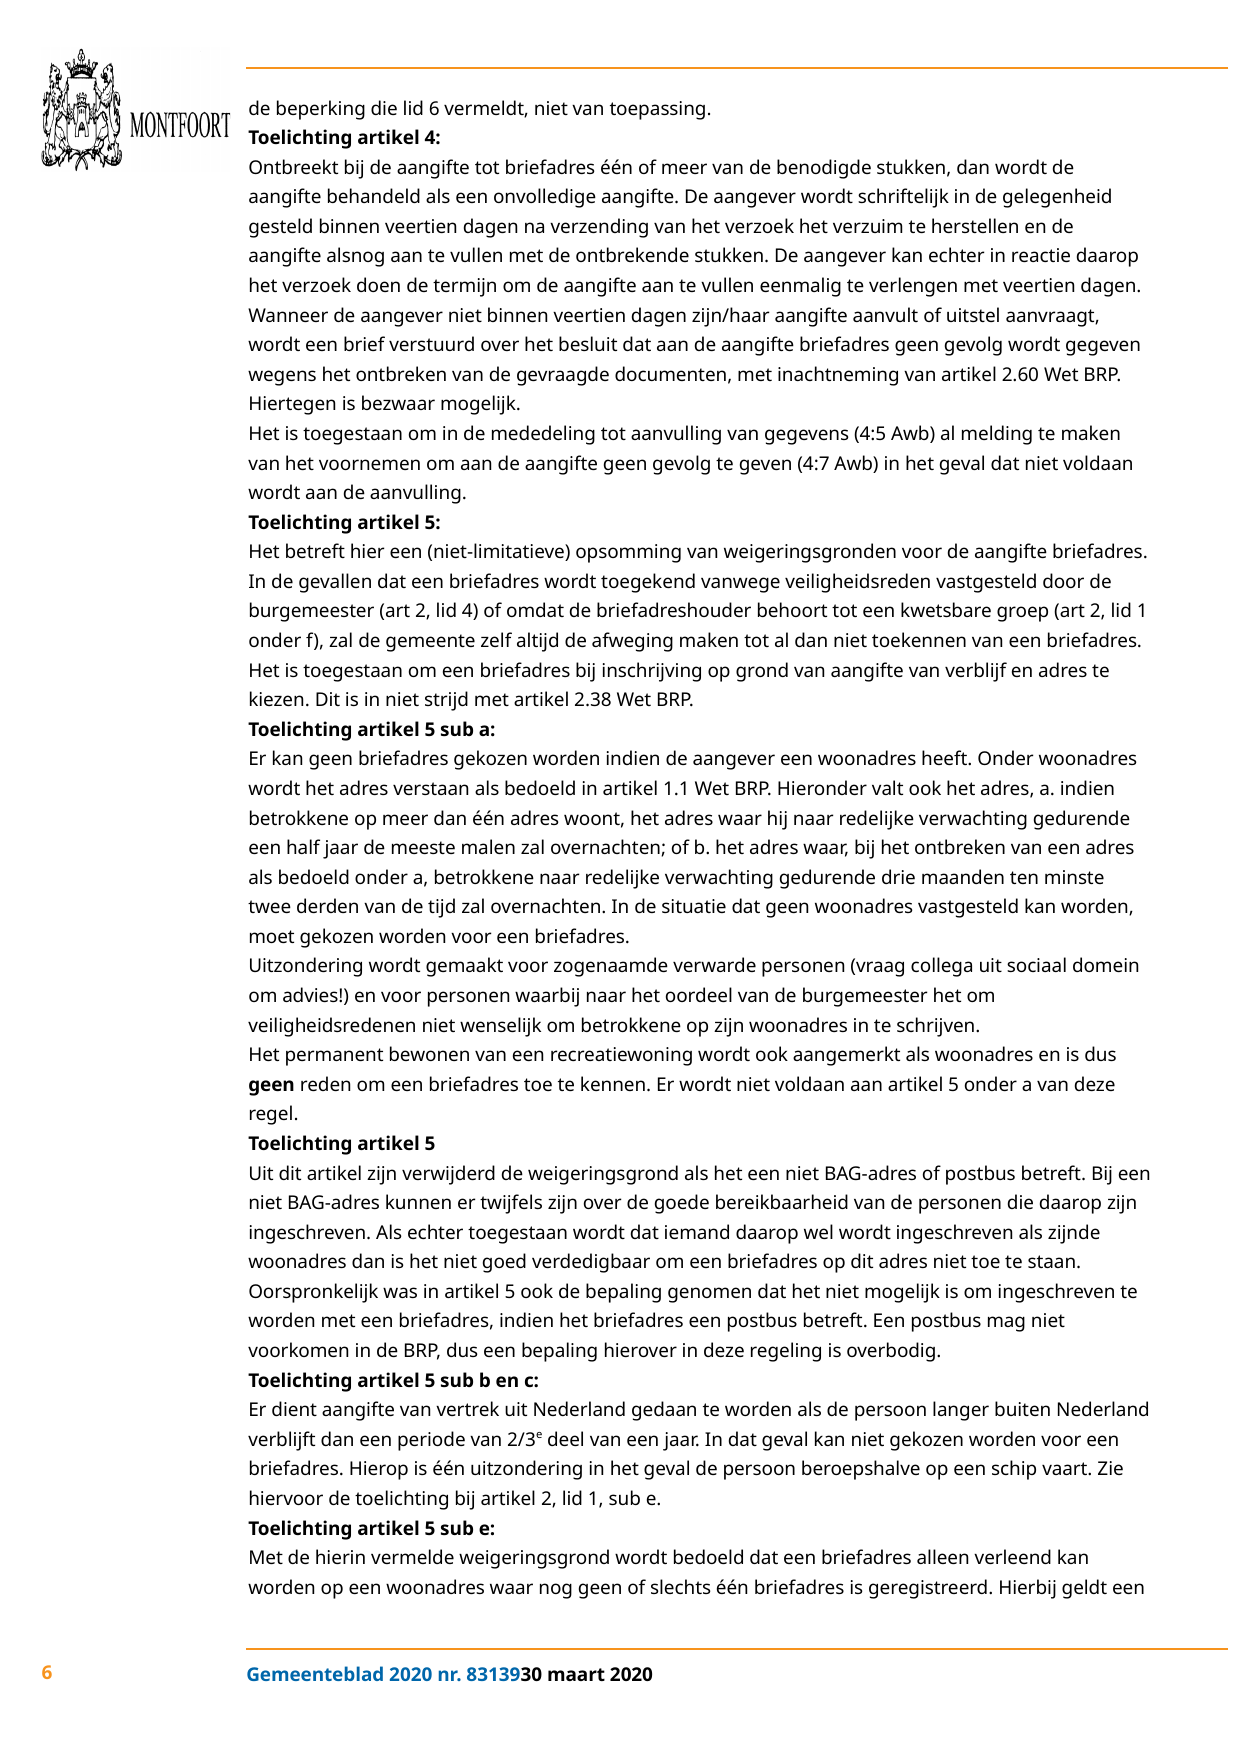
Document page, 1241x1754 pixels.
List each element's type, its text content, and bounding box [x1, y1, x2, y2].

text Uitzondering wordt gemaakt voor zogenaamde verwarde personen (vraag collega uit sociaal domein om advies!) en voor personen waarbij naar het oordeel van de burgemeester het om veiligheidsredenen niet wenselijk om betrokkene op zijn woonadres in te schrijven. [248, 953, 1152, 1038]
text Ontbreekt bij de aangifte tot briefadres één of meer van de benodigde stukken, dan wordt de aangifte behandeld als een onvolledige aangifte. De aangever wordt schriftelijk in de gelegenheid gesteld binnen veertien dagen na verzending van het verzoek het verzuim te herstellen en de aangifte alsnog aan te vullen met de ontbrekende stukken. De aangever kan echter in reactie daarop het verzoek doen de termijn om de aangifte aan te vullen eenmalig te verlengen met veertien dagen. [248, 154, 1152, 298]
text Toelichting artikel 5 [248, 1130, 1152, 1156]
text de beperking die lid 6 vermeldt, niet van toepassing. [248, 95, 1152, 121]
text Er kan geen briefadres gekozen worden indien de aangever een woonadres heeft. Onder woonadres wordt het adres verstaan als bedoeld in artikel 1.1 Wet BRP. Hieronder valt ook het adres, a. indien betrokkene op meer dan één adres woont, het adres waar hij naar redelijke verwachting gedurende een half jaar de meeste malen zal overnachten; of b. het adres waar, bij het ontbreken van een adres als bedoeld onder a, betrokkene naar redelijke verwachting gedurende drie maanden ten minste twee derden van de tijd zal overnachten. In de situatie dat geen woonadres vastgesteld kan worden, moet gekozen worden voor een briefadres. [248, 746, 1152, 949]
text In de gevallen dat een briefadres wordt toegekend vanwege veiligheidsreden vastgesteld door de burgemeester (art 2, lid 4) of omdat de briefadreshouder behoort tot een kwetsbare groep (art 2, lid 1 onder f), zal de gemeente zelf altijd de afweging maken tot al dan niet toekennen van een briefadres. [248, 568, 1152, 653]
text Uit dit artikel zijn verwijderd de weigeringsgrond als het een niet BAG-adres of postbus betreft. Bij een niet BAG-adres kunnen er twijfels zijn over de goede bereikbaarheid van de personen die daarop zijn ingeschreven. Als echter toegestaan wordt dat iemand daarop wel wordt ingeschreven als zijnde woonadres dan is het niet goed verdedigbaar om een briefadres op dit adres niet toe te staan. [248, 1160, 1152, 1274]
text Het is toegestaan om een briefadres bij inschrijving op grond van aangifte van verblijf en adres te kiezen. Dit is in niet strijd met artikel 2.38 Wet BRP. [248, 657, 1152, 712]
text Met de hierin vermelde weigeringsgrond wordt bedoeld dat een briefadres alleen verleend kan worden op een woonadres waar nog geen of slechts één briefadres is geregistreerd. Hierbij geldt een [248, 1544, 1152, 1600]
text Toelichting artikel 5 sub b en c: [248, 1367, 1152, 1393]
text Er dient aangifte van vertrek uit Nederland gedaan te worden als de persoon langer buiten Nederland verblijft dan een periode van 2/3e deel van een jaar. In dat geval kan niet gekozen worden voor een briefadres. Hierop is één uitzondering in het geval de persoon beroepshalve op een schip vaart. Zie hiervoor de toelichting bij artikel 2, lid 1, sub e. [248, 1396, 1152, 1511]
text Toelichting artikel 5 sub a: [248, 716, 1152, 742]
text Toelichting artikel 5 sub e: [248, 1515, 1152, 1541]
text Toelichting artikel 4: [248, 124, 1152, 150]
text Het betreft hier een (niet-limitatieve) opsomming van weigeringsgronden voor de aangifte briefadres. [248, 538, 1152, 564]
text Toelichting artikel 5: [248, 509, 1152, 535]
text Oorspronkelijk was in artikel 5 ook de bepaling genomen dat het niet mogelijk is om ingeschreven te worden met een briefadres, indien het briefadres een postbus betreft. Een postbus mag niet voorkomen in de BRP, dus een bepaling hierover in deze regeling is overbodig. [248, 1278, 1152, 1363]
text Het permanent bewonen van een recreatiewoning wordt ook aangemerkt als woonadres en is dus geen reden om een briefadres toe te kennen. Er wordt niet voldaan aan artikel 5 onder a van deze regel. [248, 1041, 1152, 1126]
text Wanneer de aangever niet binnen veertien dagen zijn/haar aangifte aanvult of uitstel aanvraagt, wordt een brief verstuurd over het besluit dat aan de aangifte briefadres geen gevolg wordt gegeven wegens het ontbreken van de gevraagde documenten, met inachtneming van artikel 2.60 Wet BRP. Hiertegen is bezwaar mogelijk. [248, 302, 1152, 416]
picture [41, 47, 231, 172]
text Het is toegestaan om in de mededeling tot aanvulling van gegevens (4:5 Awb) al melding te maken van het voornemen om aan de aangifte geen gevolg te geven (4:7 Awb) in het geval dat niet voldaan wordt aan de aanvulling. [248, 420, 1152, 505]
